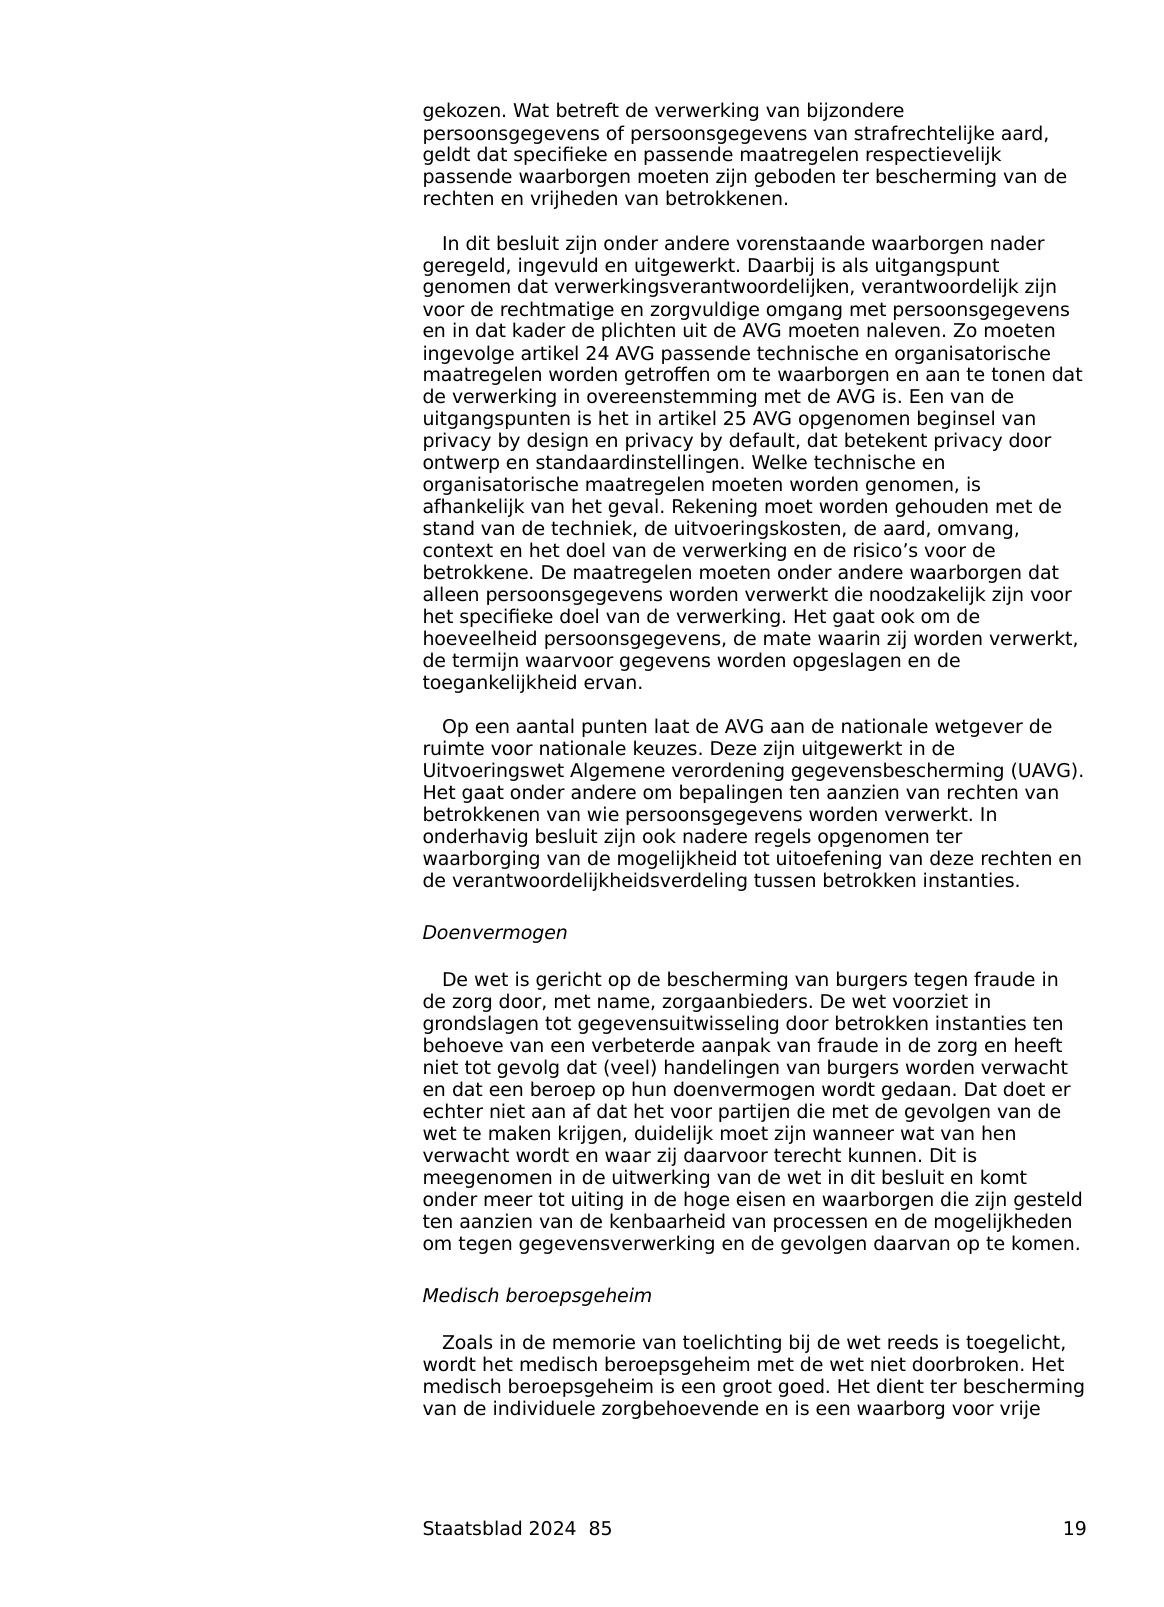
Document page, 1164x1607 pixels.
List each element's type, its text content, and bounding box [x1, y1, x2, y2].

text Op een aantal punten laat de AVG aan de nationale wetgever de ruimte voor nationale keuzes. Deze zijn uitgewerkt in de Uitvoeringswet Algemene verordening gegevensbescherming (UAVG). Het gaat onder andere om bepalingen ten aanzien van rechten van betrokkenen van wie persoonsgegevens worden verwerkt. In onderhavig besluit zijn ook nadere regels opgenomen ter waarborging van de mogelijkheid tot uitoefening van deze rechten en de verantwoordelijkheidsverdeling tussen betrokken instanties. [422, 716, 1087, 892]
subtitle Doenvermogen [422, 922, 1087, 944]
subtitle Medisch beroepsgeheim [422, 1285, 1087, 1307]
text In dit besluit zijn onder andere vorenstaande waarborgen nader geregeld, ingevuld en uitgewerkt. Daarbij is als uitgangspunt genomen dat verwerkingsverantwoordelijken, verantwoordelijk zijn voor de rechtmatige en zorgvuldige omgang met persoonsgegevens en in dat kader de plichten uit de AVG moeten naleven. Zo moeten ingevolge artikel 24 AVG passende technische en organisatorische maatregelen worden getroffen om te waarborgen en aan te tonen dat de verwerking in overeenstemming met de AVG is. Een van de uitgangspunten is het in artikel 25 AVG opgenomen beginsel van privacy by design en privacy by default, dat betekent privacy door ontwerp en standaardinstellingen. Welke technische en organisatorische maatregelen moeten worden genomen, is afhankelijk van het geval. Rekening moet worden gehouden met de stand van de techniek, de uitvoeringskosten, de aard, omvang, context en het doel van de verwerking en de risico’s voor de betrokkene. De maatregelen moeten onder andere waarborgen dat alleen persoonsgegevens worden verwerkt die noodzakelijk zijn voor het specifieke doel van de verwerking. Het gaat ook om de hoeveelheid persoonsgegevens, de mate waarin zij worden verwerkt, de termijn waarvoor gegevens worden opgeslagen en de toegankelijkheid ervan. [422, 232, 1087, 694]
text De wet is gericht op de bescherming van burgers tegen fraude in de zorg door, met name, zorgaanbieders. De wet voorziet in grondslagen tot gegevensuitwisseling door betrokken instanties ten behoeve van een verbeterde aanpak van fraude in de zorg en heeft niet tot gevolg dat (veel) handelingen van burgers worden verwacht en dat een beroep op hun doenvermogen wordt gedaan. Dat doet er echter niet aan af dat het voor partijen die met de gevolgen van de wet te maken krijgen, duidelijk moet zijn wanneer wat van hen verwacht wordt en waar zij daarvoor terecht kunnen. Dit is meegenomen in de uitwerking van de wet in dit besluit en komt onder meer tot uiting in de hoge eisen en waarborgen die zijn gesteld ten aanzien van de kenbaarheid van processen en de mogelijkheden om tegen gegevensverwerking en de gevolgen daarvan op te komen. [422, 969, 1087, 1255]
text Zoals in de memorie van toelichting bij de wet reeds is toegelicht, wordt het medisch beroepsgeheim met de wet niet doorbroken. Het medisch beroepsgeheim is een groot goed. Het dient ter bescherming van de individuele zorgbehoevende en is een waarborg voor vrije [422, 1332, 1087, 1420]
text gekozen. Wat betreft de verwerking van bijzondere persoonsgegevens of persoonsgegevens van strafrechtelijke aard, geldt dat specifieke en passende maatregelen respectievelijk passende waarborgen moeten zijn geboden ter bescherming van de rechten en vrijheden van betrokkenen. [422, 100, 1087, 210]
